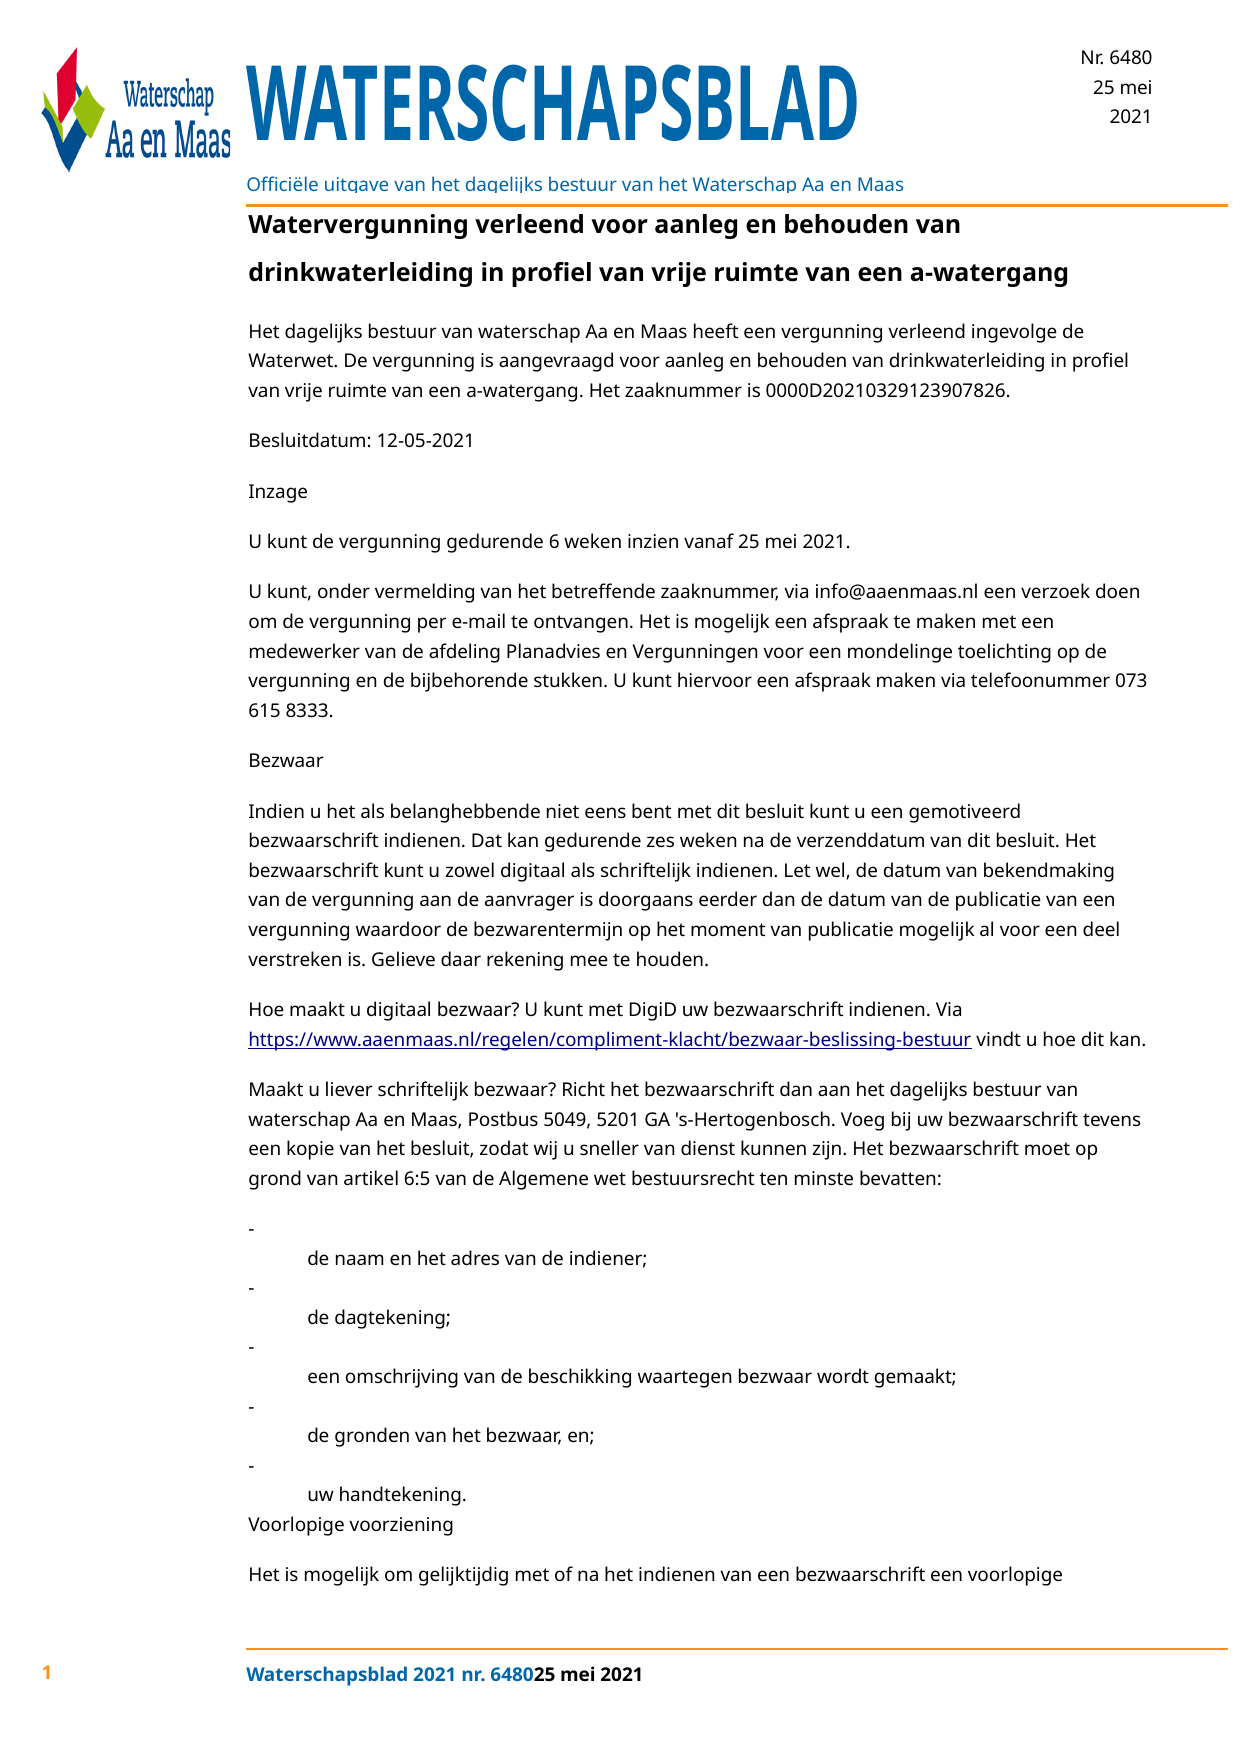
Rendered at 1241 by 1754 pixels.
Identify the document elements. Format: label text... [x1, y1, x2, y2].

text Het dagelijks bestuur van waterschap Aa en Maas heeft een vergunning verleend ingevolge de Waterwet. De vergunning is aangevraagd voor aanleg en behouden van drinkwaterleiding in profiel van vrije ruimte van een a-watergang. Het zaaknummer is 0000D20210329123907826. [248, 318, 1152, 403]
text Watervergunning verleend voor aanleg en behouden van drinkwaterleiding in profiel van vrije ruimte van een a-watergang [248, 207, 1152, 288]
list de gronden van het bezwaar, en; [248, 1422, 1152, 1448]
text Bezwaar [248, 747, 1152, 773]
text Het is mogelijk om gelijktijdig met of na het indienen van een bezwaarschrift een voorlopige [248, 1562, 1152, 1587]
list de naam en het adres van de indiener; [248, 1245, 1152, 1271]
list de dagtekening; [248, 1304, 1152, 1330]
text U kunt de vergunning gedurende 6 weken inzien vanaf 25 mei 2021. [248, 528, 1152, 554]
picture [41, 47, 231, 172]
list uw handtekening. [248, 1482, 1152, 1507]
text Voorlopige voorziening [248, 1511, 1152, 1537]
text Maakt u liever schriftelijk bezwaar? Richt het bezwaarschrift dan aan het dagelijks bestuur van waterschap Aa en Maas, Postbus 5049, 5201 GA 's-Hertogenbosch. Voeg bij uw bezwaarschrift tevens een kopie van het besluit, zodat wij u sneller van dienst kunnen zijn. Het bezwaarschrift moet op grond van artikel 6:5 van de Algemene wet bestuursrecht ten minste bevatten: [248, 1076, 1152, 1191]
text Inzage [248, 478, 1152, 504]
list een omschrijving van de beschikking waartegen bezwaar wordt gemaakt; [248, 1363, 1152, 1389]
text U kunt, onder vermelding van het betreffende zaaknummer, via info@aaenmaas.nl een verzoek doen om de vergunning per e-mail te ontvangen. Het is mogelijk een afspraak te maken met een medewerker van de afdeling Planadvies en Vergunningen voor een mondelinge toelichting op de vergunning en de bijbehorende stukken. U kunt hiervoor een afspraak maken via telefoonummer 073 615 8333. [248, 579, 1152, 723]
text Besluitdatum: 12-05-2021 [248, 427, 1152, 453]
text Indien u het als belanghebbende niet eens bent met dit besluit kunt u een gemotiveerd bezwaarschrift indienen. Dat kan gedurende zes weken na de verzenddatum van dit besluit. Het bezwaarschrift kunt u zowel digitaal als schriftelijk indienen. Let wel, de datum van bekendmaking van de vergunning aan de aanvrager is doorgaans eerder dan de datum van de publicatie van een vergunning waardoor de bezwarentermijn op het moment van publicatie mogelijk al voor een deel verstreken is. Gelieve daar rekening mee te houden. [248, 798, 1152, 972]
text Hoe maakt u digitaal bezwaar? U kunt met DigiD uw bezwaarschrift indienen. Via https://www.aaenmaas.nl/regelen/compliment-klacht/bezwaar-beslissing-bestuur vindt u hoe dit kan. [248, 996, 1152, 1052]
